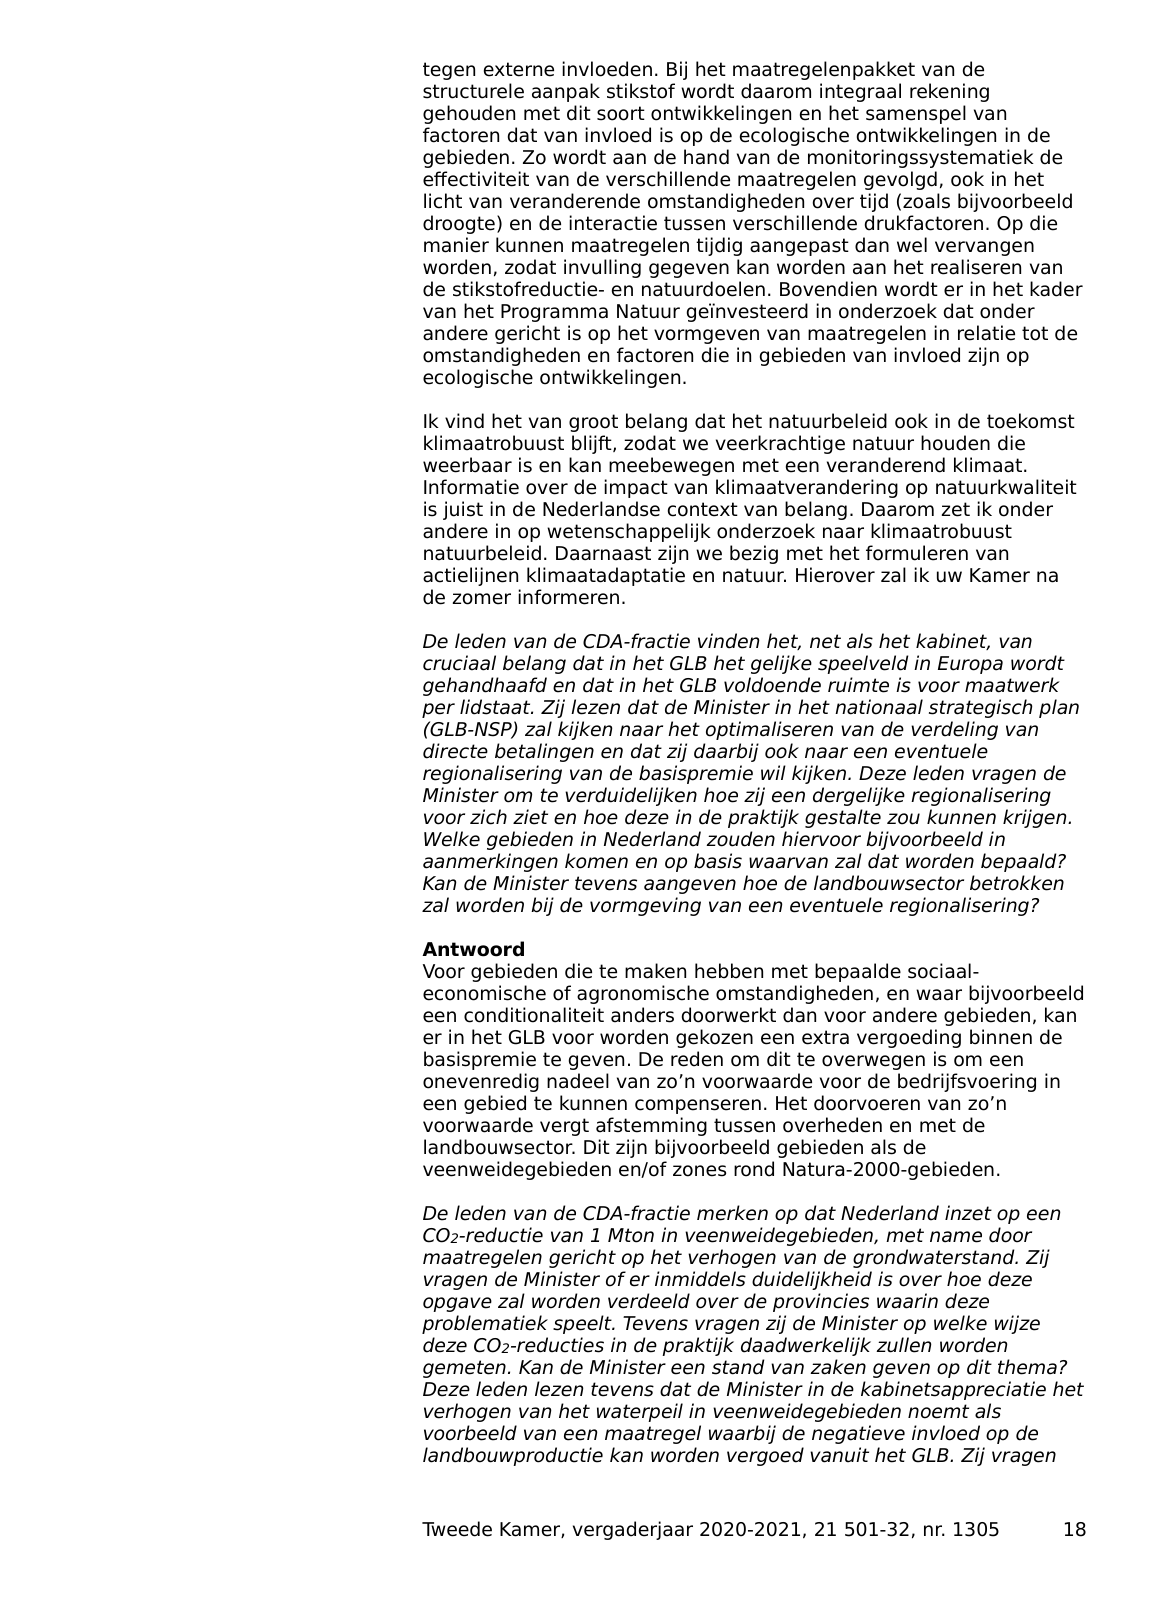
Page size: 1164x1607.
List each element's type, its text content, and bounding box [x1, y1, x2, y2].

text tegen externe invloeden. Bij het maatregelenpakket van de structurele aanpak stikstof wordt daarom integraal rekening gehouden met dit soort ontwikkelingen en het samenspel van factoren dat van invloed is op de ecologische ontwikkelingen in de gebieden. Zo wordt aan de hand van de monitoringssystematiek de effectiviteit van de verschillende maatregelen gevolgd, ook in het licht van veranderende omstandigheden over tijd (zoals bijvoorbeeld droogte) en de interactie tussen verschillende drukfactoren. Op die manier kunnen maatregelen tijdig aangepast dan wel vervangen worden, zodat invulling gegeven kan worden aan het realiseren van de stikstofreductie- en natuurdoelen. Bovendien wordt er in het kader van het Programma Natuur geïnvesteerd in onderzoek dat onder andere gericht is op het vormgeven van maatregelen in relatie tot de omstandigheden en factoren die in gebieden van invloed zijn op ecologische ontwikkelingen. [422, 59, 1087, 389]
text Ik vind het van groot belang dat het natuurbeleid ook in de toekomst klimaatrobuust blijft, zodat we veerkrachtige natuur houden die weerbaar is en kan meebewegen met een veranderend klimaat. Informatie over de impact van klimaatverandering op natuurkwaliteit is juist in de Nederlandse context van belang. Daarom zet ik onder andere in op wetenschappelijk onderzoek naar klimaatrobuust natuurbeleid. Daarnaast zijn we bezig met het formuleren van actielijnen klimaatadaptatie en natuur. Hierover zal ik uw Kamer na de zomer informeren. [422, 411, 1087, 609]
subtitle Antwoord [422, 939, 1087, 961]
text De leden van de CDA-fractie vinden het, net als het kabinet, van cruciaal belang dat in het GLB het gelijke speelveld in Europa wordt gehandhaafd en dat in het GLB voldoende ruimte is voor maatwerk per lidstaat. Zij lezen dat de Minister in het nationaal strategisch plan (GLB-NSP) zal kijken naar het optimaliseren van de verdeling van directe betalingen en dat zij daarbij ook naar een eventuele regionalisering van de basispremie wil kijken. Deze leden vragen de Minister om te verduidelijken hoe zij een dergelijke regionalisering voor zich ziet en hoe deze in de praktijk gestalte zou kunnen krijgen. Welke gebieden in Nederland zouden hiervoor bijvoorbeeld in aanmerkingen komen en op basis waarvan zal dat worden bepaald? Kan de Minister tevens aangeven hoe de landbouwsector betrokken zal worden bij de vormgeving van een eventuele regionalisering? [422, 631, 1087, 917]
text De leden van de CDA-fractie merken op dat Nederland inzet op een CO2-reductie van 1 Mton in veenweidegebieden, met name door maatregelen gericht op het verhogen van de grondwaterstand. Zij vragen de Minister of er inmiddels duidelijkheid is over hoe deze opgave zal worden verdeeld over de provincies waarin deze problematiek speelt. Tevens vragen zij de Minister op welke wijze deze CO2-reducties in de praktijk daadwerkelijk zullen worden gemeten. Kan de Minister een stand van zaken geven op dit thema? Deze leden lezen tevens dat de Minister in de kabinetsappreciatie het verhogen van het waterpeil in veenweidegebieden noemt als voorbeeld van een maatregel waarbij de negatieve invloed op de landbouwproductie kan worden vergoed vanuit het GLB. Zij vragen [422, 1203, 1087, 1467]
text Voor gebieden die te maken hebben met bepaalde sociaal-economische of agronomische omstandigheden, en waar bijvoorbeeld een conditionaliteit anders doorwerkt dan voor andere gebieden, kan er in het GLB voor worden gekozen een extra vergoeding binnen de basispremie te geven. De reden om dit te overwegen is om een onevenredig nadeel van zo’n voorwaarde voor de bedrijfsvoering in een gebied te kunnen compenseren. Het doorvoeren van zo’n voorwaarde vergt afstemming tussen overheden en met de landbouwsector. Dit zijn bijvoorbeeld gebieden als de veenweidegebieden en/of zones rond Natura-2000-gebieden. [422, 961, 1087, 1181]
